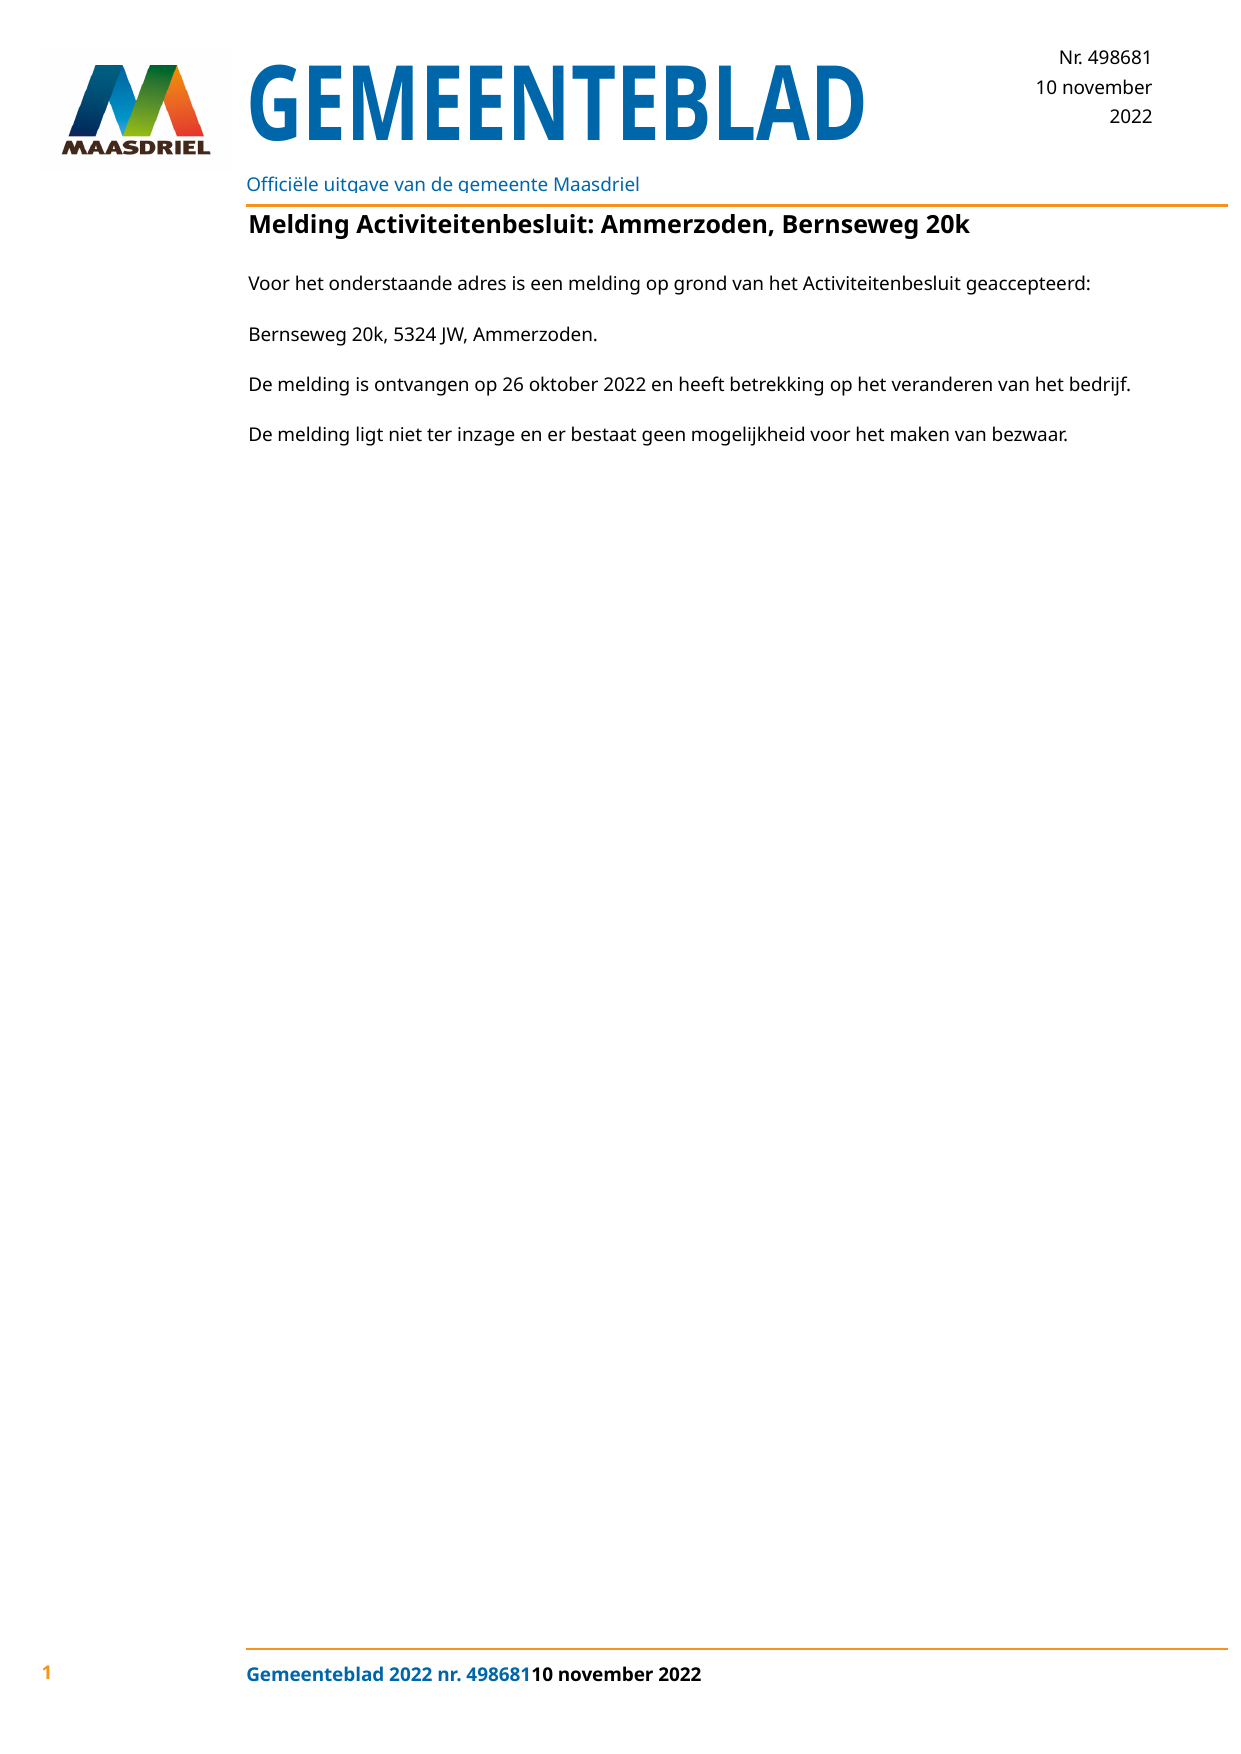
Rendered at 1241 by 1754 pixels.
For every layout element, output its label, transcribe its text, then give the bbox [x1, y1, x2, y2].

text Bernseweg 20k, 5324 JW, Ammerzoden. [248, 321, 1152, 346]
text De melding ligt niet ter inzage en er bestaat geen mogelijkheid voor het maken van bezwaar. [248, 422, 1152, 447]
text De melding is ontvangen op 26 oktober 2022 en heeft betrekking op het veranderen van het bedrijf. [248, 371, 1152, 397]
picture [41, 47, 231, 172]
text Voor het onderstaande adres is een melding op grond van het Activiteitenbesluit geaccepteerd: [248, 270, 1152, 296]
text Melding Activiteitenbesluit: Ammerzoden, Bernseweg 20k [248, 207, 1152, 241]
